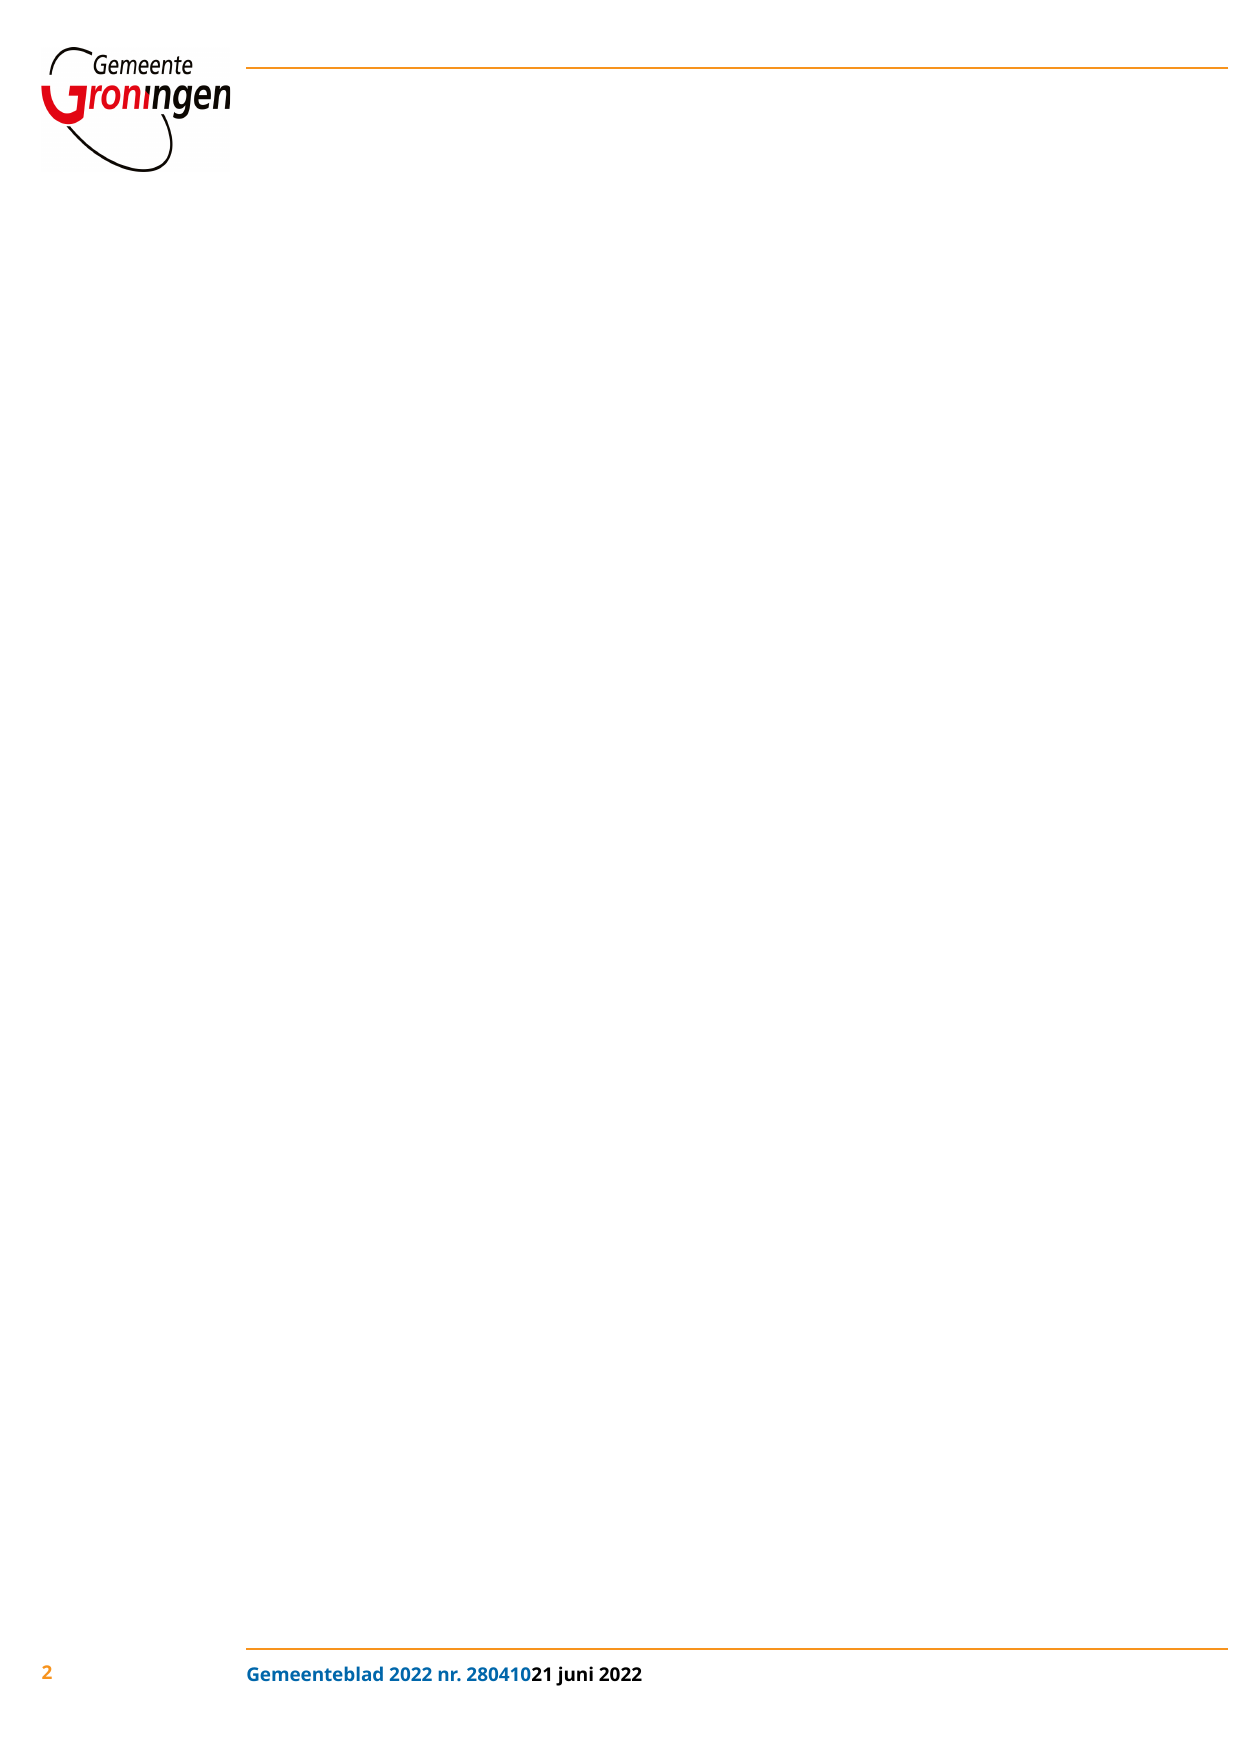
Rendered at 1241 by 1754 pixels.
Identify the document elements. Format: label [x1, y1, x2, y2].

picture [41, 47, 231, 172]
